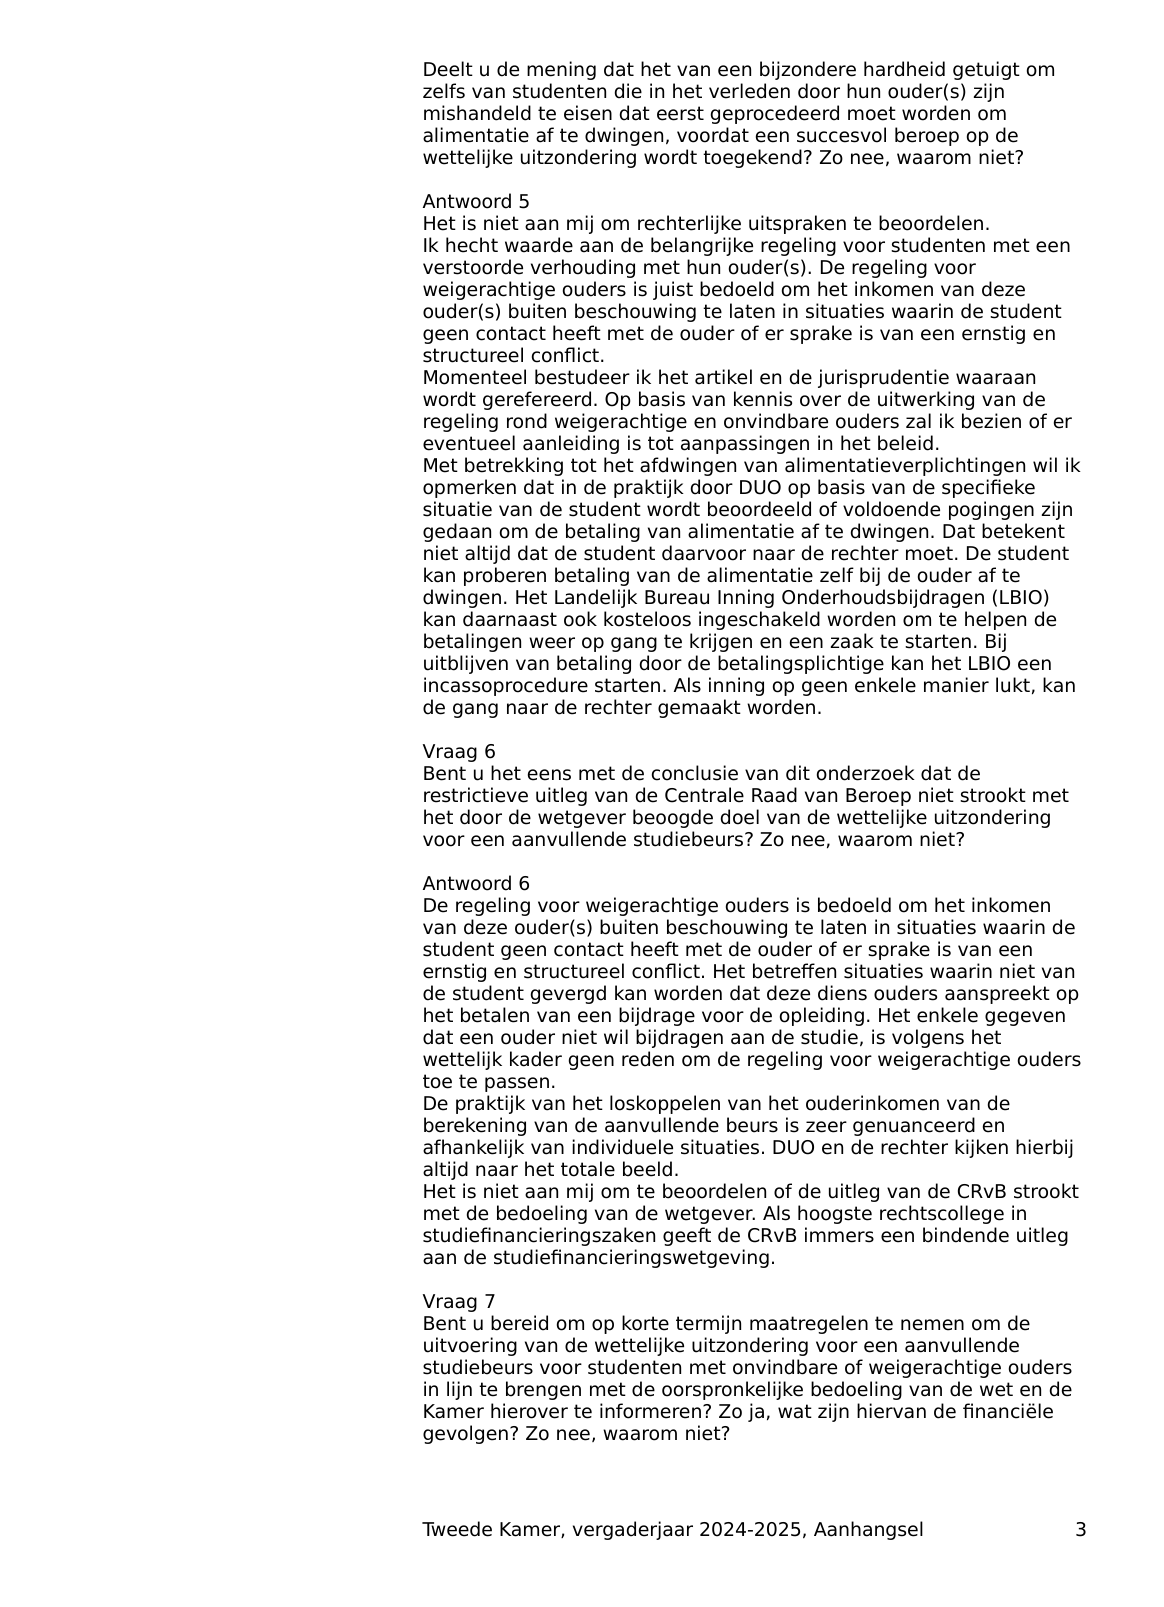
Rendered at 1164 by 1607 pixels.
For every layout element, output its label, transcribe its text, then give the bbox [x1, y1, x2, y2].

text Met betrekking tot het afdwingen van alimentatieverplichtingen wil ik opmerken dat in de praktijk door DUO op basis van de specifieke situatie van de student wordt beoordeeld of voldoende pogingen zijn gedaan om de betaling van alimentatie af te dwingen. Dat betekent niet altijd dat de student daarvoor naar de rechter moet. De student kan proberen betaling van de alimentatie zelf bij de ouder af te dwingen. Het Landelijk Bureau Inning Onderhoudsbijdragen (LBIO) kan daarnaast ook kosteloos ingeschakeld worden om te helpen de betalingen weer op gang te krijgen en een zaak te starten. Bij uitblijven van betaling door de betalingsplichtige kan het LBIO een incassoprocedure starten. Als inning op geen enkele manier lukt, kan de gang naar de rechter gemaakt worden. [422, 455, 1087, 719]
text Bent u het eens met de conclusie van dit onderzoek dat de restrictieve uitleg van de Centrale Raad van Beroep niet strookt met het door de wetgever beoogde doel van de wettelijke uitzondering voor een aanvullende studiebeurs? Zo nee, waarom niet? [422, 763, 1087, 851]
text Het is niet aan mij om rechterlijke uitspraken te beoordelen. [422, 213, 1087, 235]
text Ik hecht waarde aan de belangrijke regeling voor studenten met een verstoorde verhouding met hun ouder(s). De regeling voor weigerachtige ouders is juist bedoeld om het inkomen van deze ouder(s) buiten beschouwing te laten in situaties waarin de student geen contact heeft met de ouder of er sprake is van een ernstig en structureel conflict. [422, 235, 1087, 367]
text Bent u bereid om op korte termijn maatregelen te nemen om de uitvoering van de wettelijke uitzondering voor een aanvullende studiebeurs voor studenten met onvindbare of weigerachtige ouders in lijn te brengen met de oorspronkelijke bedoeling van de wet en de Kamer hierover te informeren? Zo ja, wat zijn hiervan de financiële gevolgen? Zo nee, waarom niet? [422, 1313, 1087, 1444]
text Vraag 6 [422, 741, 1087, 763]
text Deelt u de mening dat het van een bijzondere hardheid getuigt om zelfs van studenten die in het verleden door hun ouder(s) zijn mishandeld te eisen dat eerst geprocedeerd moet worden om alimentatie af te dwingen, voordat een succesvol beroep op de wettelijke uitzondering wordt toegekend? Zo nee, waarom niet? [422, 59, 1087, 169]
text Antwoord 6 [422, 873, 1087, 895]
text Vraag 7 [422, 1291, 1087, 1313]
text Het is niet aan mij om te beoordelen of de uitleg van de CRvB strookt met de bedoeling van de wetgever. Als hoogste rechtscollege in studiefinancieringszaken geeft de CRvB immers een bindende uitleg aan de studiefinancieringswetgeving. [422, 1181, 1087, 1268]
text De praktijk van het loskoppelen van het ouderinkomen van de berekening van de aanvullende beurs is zeer genuanceerd en afhankelijk van individuele situaties. DUO en de rechter kijken hierbij altijd naar het totale beeld. [422, 1093, 1087, 1181]
text Antwoord 5 [422, 191, 1087, 213]
text De regeling voor weigerachtige ouders is bedoeld om het inkomen van deze ouder(s) buiten beschouwing te laten in situaties waarin de student geen contact heeft met de ouder of er sprake is van een ernstig en structureel conflict. Het betreffen situaties waarin niet van de student gevergd kan worden dat deze diens ouders aanspreekt op het betalen van een bijdrage voor de opleiding. Het enkele gegeven dat een ouder niet wil bijdragen aan de studie, is volgens het wettelijk kader geen reden om de regeling voor weigerachtige ouders toe te passen. [422, 895, 1087, 1093]
text Momenteel bestudeer ik het artikel en de jurisprudentie waaraan wordt gerefereerd. Op basis van kennis over de uitwerking van de regeling rond weigerachtige en onvindbare ouders zal ik bezien of er eventueel aanleiding is tot aanpassingen in het beleid. [422, 367, 1087, 455]
